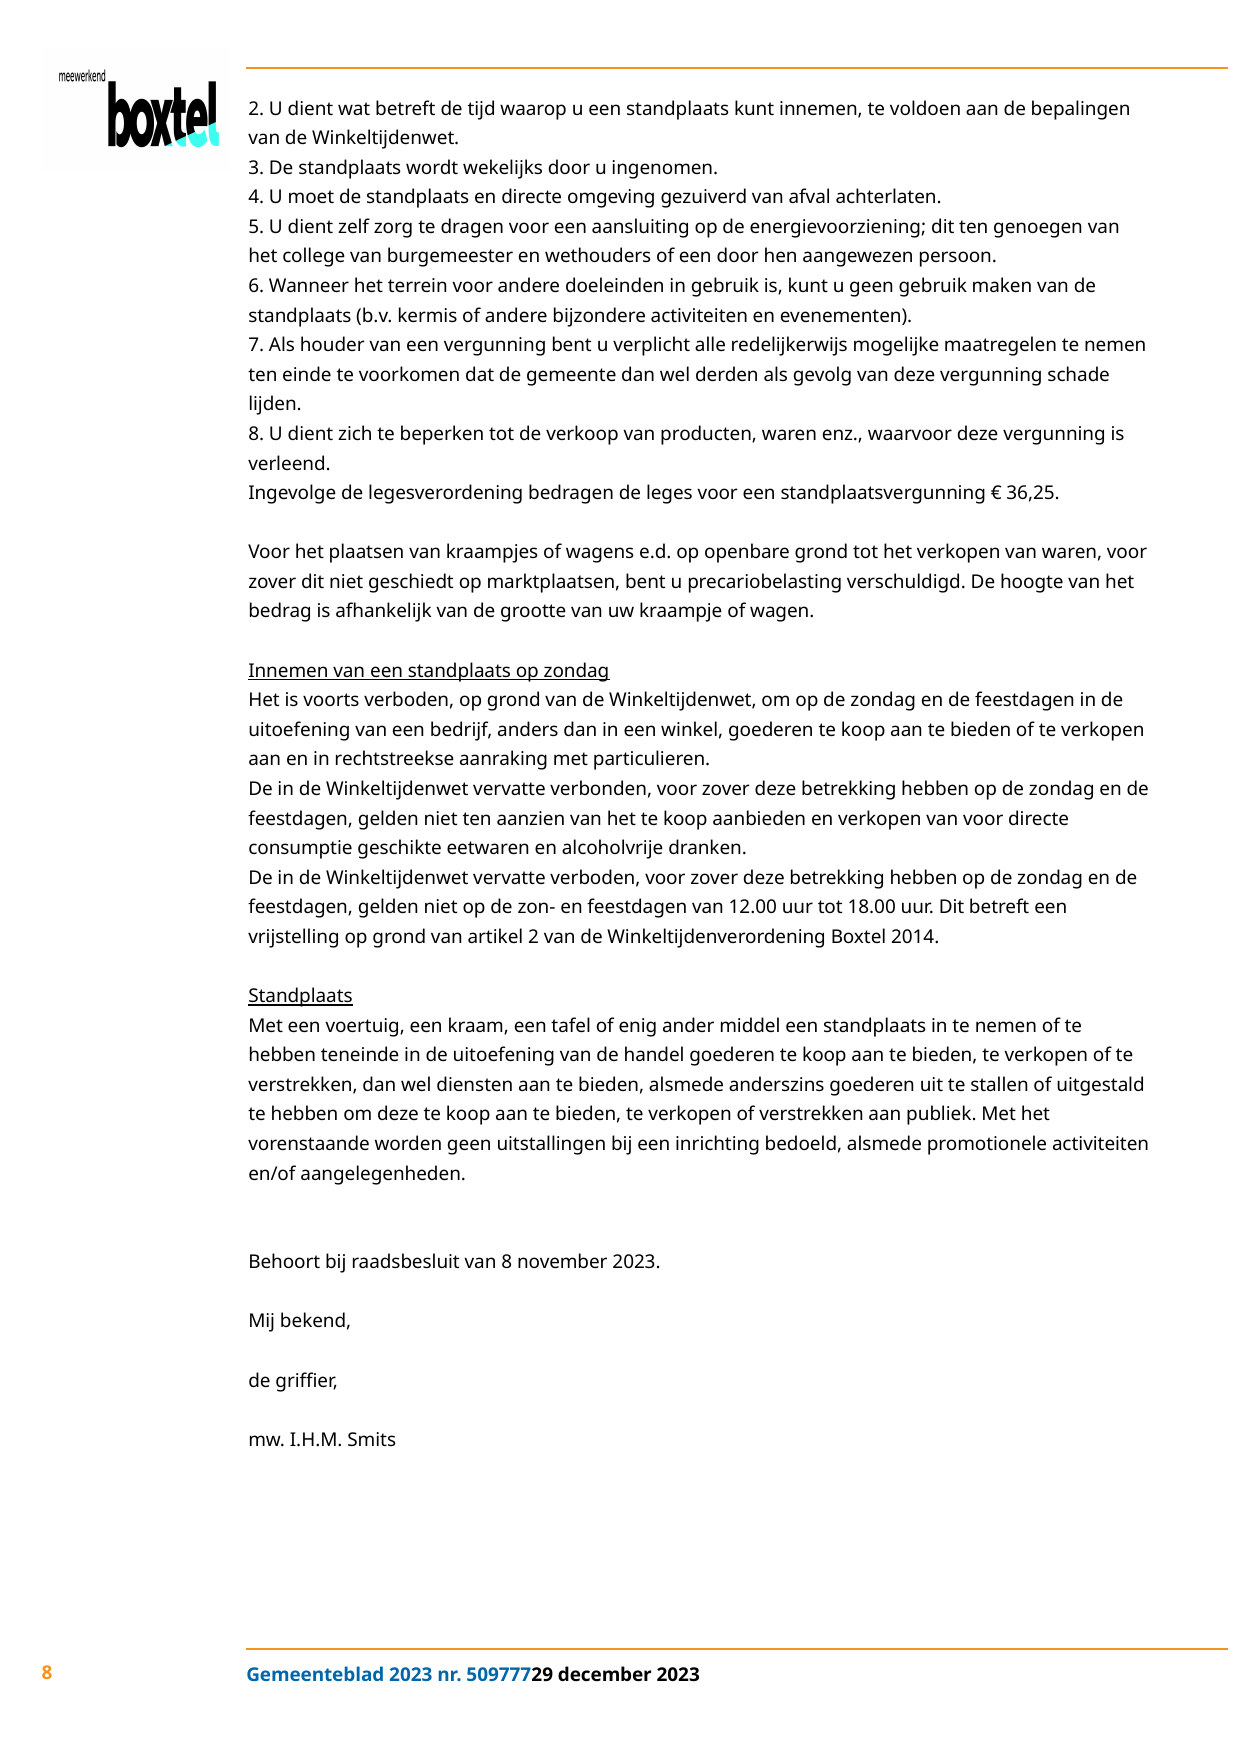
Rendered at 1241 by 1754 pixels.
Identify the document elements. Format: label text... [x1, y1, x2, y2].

text Voor het plaatsen van kraampjes of wagens e.d. op openbare grond tot het verkopen van waren, voor zover dit niet geschiedt op marktplaatsen, bent u precariobelasting verschuldigd. De hoogte van het bedrag is afhankelijk van de grootte van uw kraampje of wagen. [248, 538, 1152, 623]
text 3. De standplaats wordt wekelijks door u ingenomen. [248, 154, 1152, 180]
text 2. U dient wat betreft de tijd waarop u een standplaats kunt innemen, te voldoen aan de bepalingen van de Winkeltijdenwet. [248, 95, 1152, 150]
text 7. Als houder van een vergunning bent u verplicht alle redelijkerwijs mogelijke maatregelen te nemen ten einde te voorkomen dat de gemeente dan wel derden als gevolg van deze vergunning schade lijden. [248, 331, 1152, 416]
text Met een voertuig, een kraam, een tafel of enig ander middel een standplaats in te nemen of te hebben teneinde in de uitoefening van de handel goederen te koop aan te bieden, te verkopen of te verstrekken, dan wel diensten aan te bieden, alsmede anderszins goederen uit te stallen of uitgestald te hebben om deze te koop aan te bieden, te verkopen of verstrekken aan publiek. Met het vorenstaande worden geen uitstallingen bij een inrichting bedoeld, alsmede promotionele activiteiten en/of aangelegenheden. [248, 1012, 1152, 1186]
text Innemen van een standplaats op zondag [248, 657, 1152, 683]
text Standplaats [248, 982, 1152, 1008]
picture [41, 47, 231, 172]
text de griffier, [248, 1367, 1152, 1393]
text De in de Winkeltijdenwet vervatte verboden, voor zover deze betrekking hebben op de zondag en de feestdagen, gelden niet op de zon- en feestdagen van 12.00 uur tot 18.00 uur. Dit betreft een vrijstelling op grond van artikel 2 van de Winkeltijdenverordening Boxtel 2014. [248, 864, 1152, 949]
text 6. Wanneer het terrein voor andere doeleinden in gebruik is, kunt u geen gebruik maken van de standplaats (b.v. kermis of andere bijzondere activiteiten en evenementen). [248, 272, 1152, 328]
text Ingevolge de legesverordening bedragen de leges voor een standplaatsvergunning € 36,25. [248, 479, 1152, 505]
text mw. I.H.M. Smits [248, 1426, 1152, 1452]
text De in de Winkeltijdenwet vervatte verbonden, voor zover deze betrekking hebben op de zondag en de feestdagen, gelden niet ten aanzien van het te koop aanbieden en verkopen van voor directe consumptie geschikte eetwaren en alcoholvrije dranken. [248, 775, 1152, 860]
text Mij bekend, [248, 1308, 1152, 1333]
text Het is voorts verboden, op grond van de Winkeltijdenwet, om op de zondag en de feestdagen in de uitoefening van een bedrijf, anders dan in een winkel, goederen te koop aan te bieden of te verkopen aan en in rechtstreekse aanraking met particulieren. [248, 686, 1152, 771]
text 8. U dient zich te beperken tot de verkoop van producten, waren enz., waarvoor deze vergunning is verleend. [248, 420, 1152, 476]
text Behoort bij raadsbesluit van 8 november 2023. [248, 1248, 1152, 1274]
text 4. U moet de standplaats en directe omgeving gezuiverd van afval achterlaten. [248, 183, 1152, 209]
text 5. U dient zelf zorg te dragen voor een aansluiting op de energievoorziening; dit ten genoegen van het college van burgemeester en wethouders of een door hen aangewezen persoon. [248, 213, 1152, 268]
